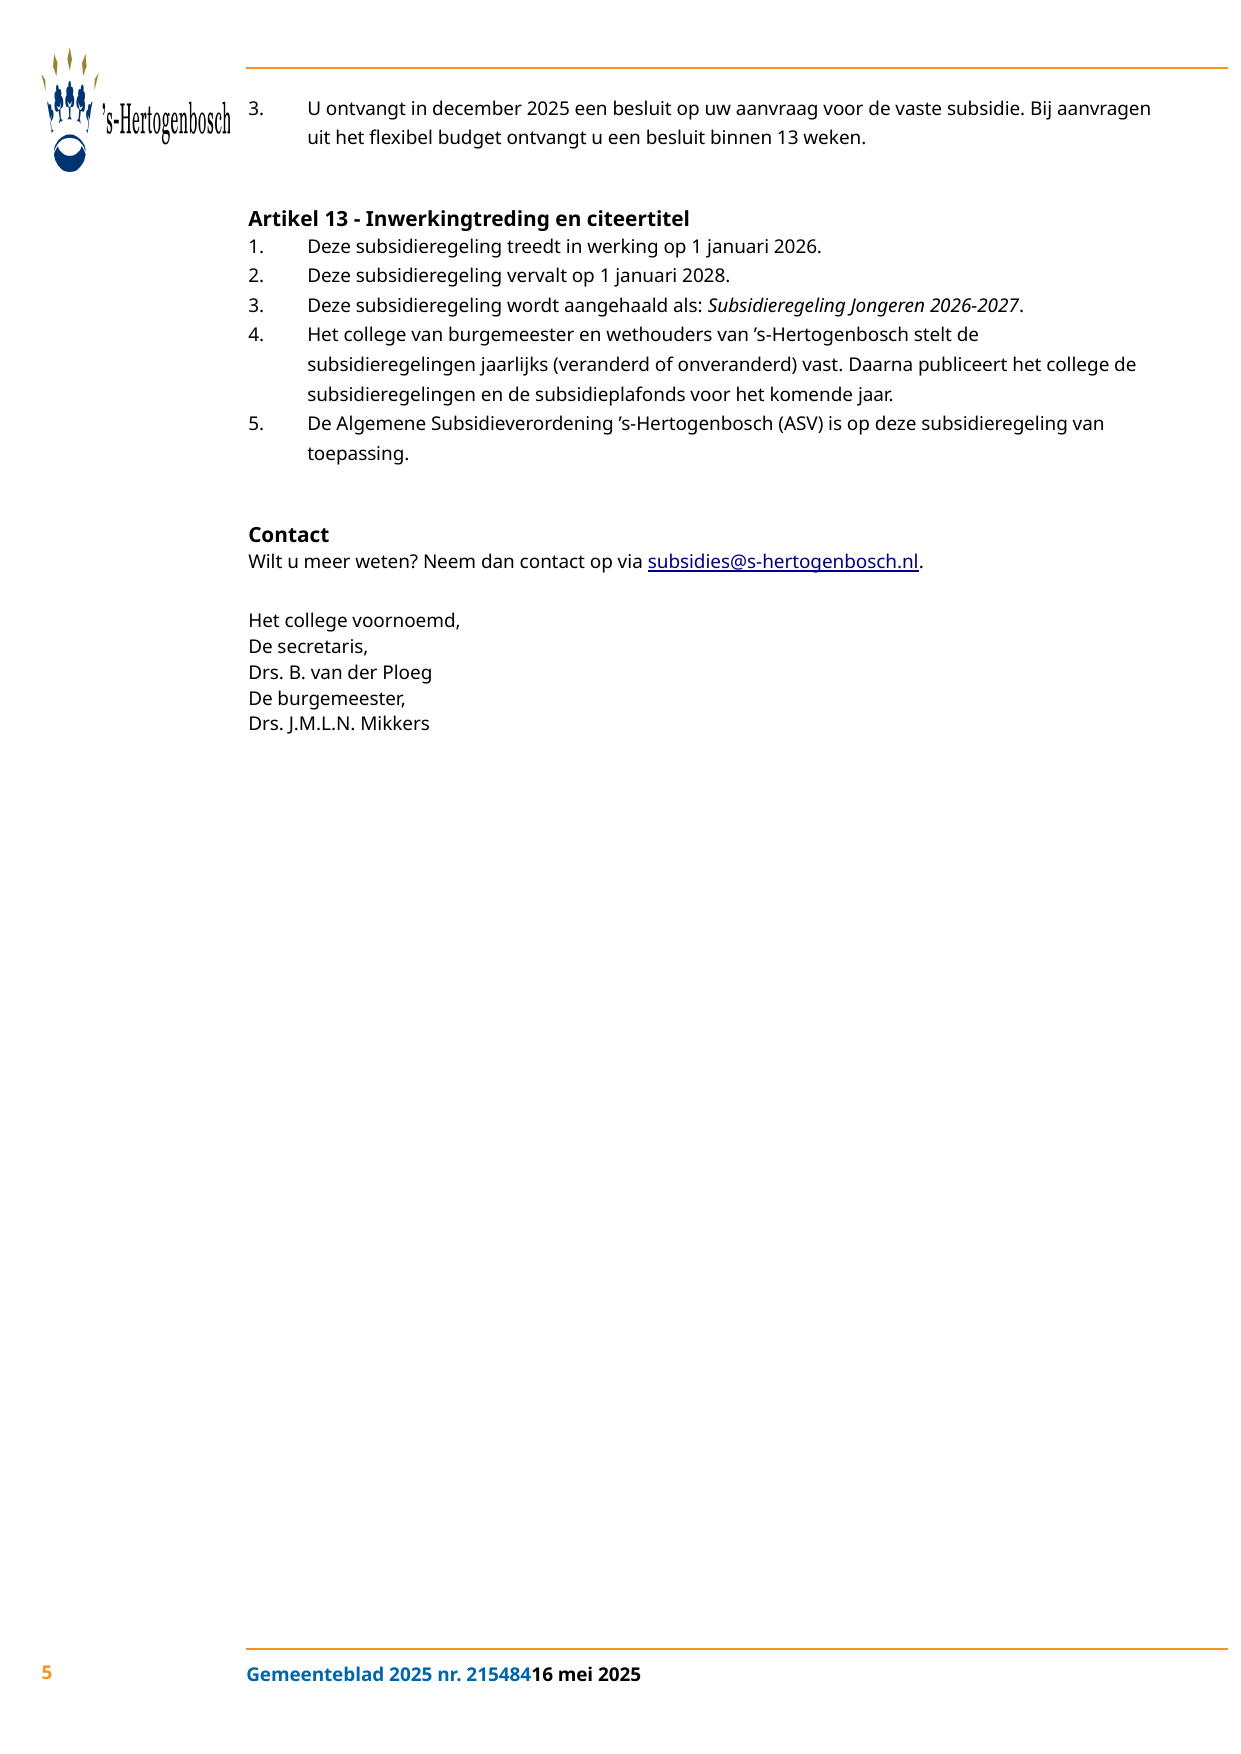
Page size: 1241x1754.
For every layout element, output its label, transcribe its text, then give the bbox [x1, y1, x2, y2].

text Drs. B. van der Ploeg [248, 659, 1152, 685]
text Drs. J.M.L.N. Mikkers [248, 710, 1152, 736]
text De secretaris, [248, 633, 1152, 659]
text Contact [248, 520, 1152, 548]
text Artikel 13 - Inwerkingtreding en citeertitel [248, 204, 1152, 233]
list Deze subsidieregeling vervalt op 1 januari 2028. [248, 262, 1152, 288]
text Het college voornoemd, [248, 607, 1152, 633]
text Wilt u meer weten? Neem dan contact op via subsidies@s-hertogenbosch.nl. [248, 548, 1152, 574]
text De burgemeester, [248, 685, 1152, 710]
list De Algemene Subsidieverordening ’s-Hertogenbosch (ASV) is op deze subsidieregeling van toepassing. [248, 410, 1152, 466]
list Het college van burgemeester en wethouders van ’s-Hertogenbosch stelt de subsidieregelingen jaarlijks (veranderd of onveranderd) vast. Daarna publiceert het college de subsidieregelingen en de subsidieplafonds voor het komende jaar. [248, 322, 1152, 406]
picture [41, 47, 231, 172]
list Deze subsidieregeling treedt in werking op 1 januari 2026. [248, 233, 1152, 258]
list Deze subsidieregeling wordt aangehaald als: Subsidieregeling Jongeren 2026-2027. [248, 292, 1152, 318]
list U ontvangt in december 2025 een besluit op uw aanvraag voor de vaste subsidie. Bij aanvragen uit het flexibel budget ontvangt u een besluit binnen 13 weken. [248, 95, 1152, 150]
